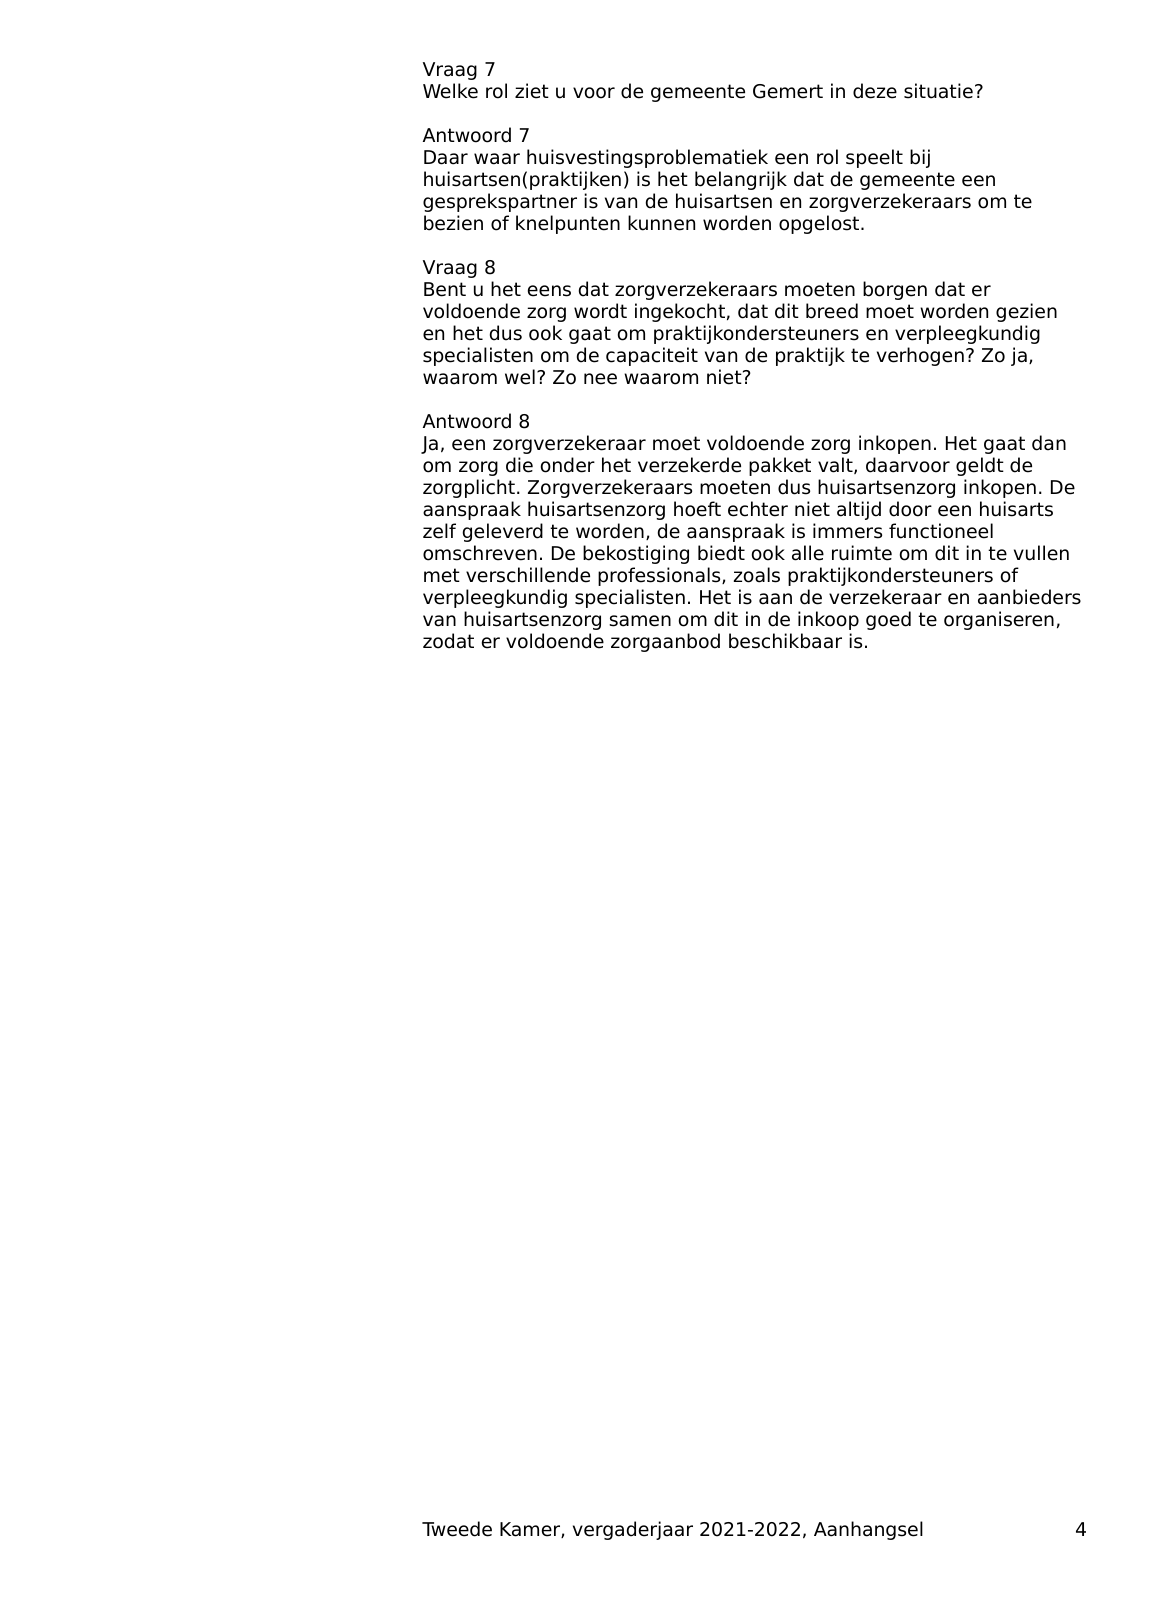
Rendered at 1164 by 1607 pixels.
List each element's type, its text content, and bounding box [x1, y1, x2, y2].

text Antwoord 7 [422, 125, 1087, 147]
text Vraag 7 [422, 59, 1087, 81]
text Vraag 8 [422, 257, 1087, 279]
text Antwoord 8 [422, 411, 1087, 433]
text Daar waar huisvestingsproblematiek een rol speelt bij huisartsen(praktijken) is het belangrijk dat de gemeente een gesprekspartner is van de huisartsen en zorgverzekeraars om te bezien of knelpunten kunnen worden opgelost. [422, 147, 1087, 235]
text Bent u het eens dat zorgverzekeraars moeten borgen dat er voldoende zorg wordt ingekocht, dat dit breed moet worden gezien en het dus ook gaat om praktijkondersteuners en verpleegkundig specialisten om de capaciteit van de praktijk te verhogen? Zo ja, waarom wel? Zo nee waarom niet? [422, 279, 1087, 389]
text Ja, een zorgverzekeraar moet voldoende zorg inkopen. Het gaat dan om zorg die onder het verzekerde pakket valt, daarvoor geldt de zorgplicht. Zorgverzekeraars moeten dus huisartsenzorg inkopen. De aanspraak huisartsenzorg hoeft echter niet altijd door een huisarts zelf geleverd te worden, de aanspraak is immers functioneel omschreven. De bekostiging biedt ook alle ruimte om dit in te vullen met verschillende professionals, zoals praktijkondersteuners of verpleegkundig specialisten. Het is aan de verzekeraar en aanbieders van huisartsenzorg samen om dit in de inkoop goed te organiseren, zodat er voldoende zorgaanbod beschikbaar is. [422, 433, 1087, 653]
text Welke rol ziet u voor de gemeente Gemert in deze situatie? [422, 81, 1087, 103]
